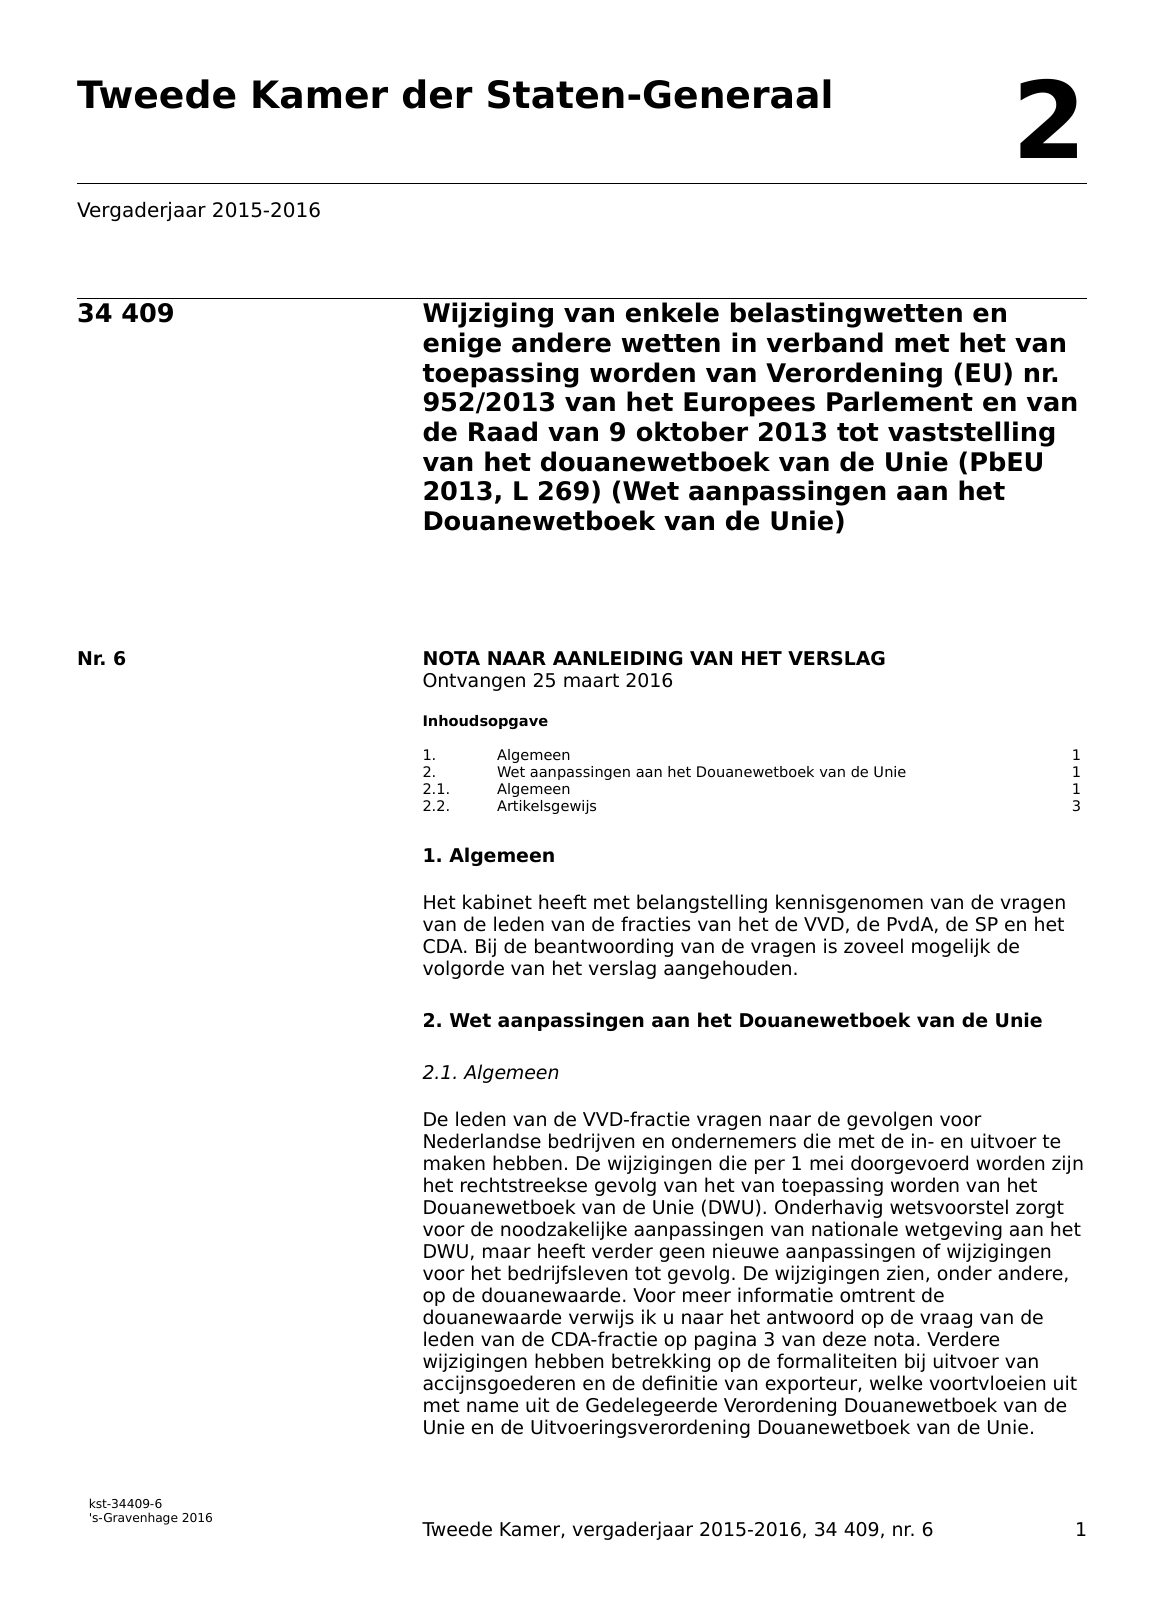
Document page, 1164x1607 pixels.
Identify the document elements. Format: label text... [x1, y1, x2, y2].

table_cell 1. [422, 747, 491, 764]
text De leden van de VVD-fractie vragen naar de gevolgen voor Nederlandse bedrijven en ondernemers die met de in- en uitvoer te maken hebben. De wijzigingen die per 1 mei doorgevoerd worden zijn het rechtstreekse gevolg van het van toepassing worden van het Douanewetboek van de Unie (DWU). Onderhavig wetsvoorstel zorgt voor de noodzakelijke aanpassingen van nationale wetgeving aan het DWU, maar heeft verder geen nieuwe aanpassingen of wijzigingen voor het bedrijfsleven tot gevolg. De wijzigingen zien, onder andere, op de douanewaarde. Voor meer informatie omtrent de douanewaarde verwijs ik u naar het antwoord op de vraag van de leden van de CDA-fractie op pagina 3 van deze nota. Verdere wijzigingen hebben betrekking op de formaliteiten bij uitvoer van accijnsgoederen en de definitie van exporteur, welke voortvloeien uit met name uit de Gedelegeerde Verordening Douanewetboek van de Unie en de Uitvoeringsverordening Douanewetboek van de Unie. [422, 1109, 1087, 1439]
table_cell 2.1. [422, 781, 491, 798]
table_cell 1 [1028, 781, 1087, 798]
table_cell 2.2. [422, 798, 491, 815]
table_cell 3 [1028, 798, 1087, 815]
subtitle Nr. 6 NOTA NAAR AANLEIDING VAN HET VERSLAG [77, 647, 1087, 669]
table_header [1028, 713, 1087, 730]
subtitle 2.1. Algemeen [422, 1062, 1087, 1084]
table_cell 1 [1028, 764, 1087, 781]
table_cell Vergaderjaar 2015-2016 [77, 184, 1087, 298]
table_cell Algemeen [491, 781, 1027, 798]
table_cell [1028, 730, 1087, 747]
table_cell [491, 730, 1027, 747]
table_cell Artikelsgewijs [491, 798, 1027, 815]
table_cell Wet aanpassingen aan het Douanewetboek van de Unie [491, 764, 1027, 781]
subtitle 1. Algemeen [422, 845, 1087, 867]
text kst-34409-6 [88, 1497, 323, 1511]
text Het kabinet heeft met belangstelling kennisgenomen van de vragen van de leden van de fracties van het de VVD, de PvdA, de SP en het CDA. Bij de beantwoording van de vragen is zoveel mogelijk de volgorde van het verslag aangehouden. [422, 892, 1087, 980]
table_cell 1 [1028, 747, 1087, 764]
table_header Inhoudsopgave [422, 713, 1027, 730]
subtitle 2. Wet aanpassingen aan het Douanewetboek van de Unie [422, 1010, 1087, 1032]
table_header 2 [886, 59, 1087, 183]
text 's-Gravenhage 2016 [88, 1511, 323, 1525]
subtitle 34 409 Wijziging van enkele belastingwetten en enige andere wetten in verband met het van toepassing worden van Verordening (EU) nr. 952/2013 van het Europees Parlement en van de Raad van 9 oktober 2013 tot vaststelling van het douanewetboek van de Unie (PbEU 2013, L 269) (Wet aanpassingen aan het Douanewetboek van de Unie) [77, 299, 1087, 536]
table_cell [422, 730, 491, 747]
table_header Tweede Kamer der Staten-Generaal [77, 59, 886, 183]
table_cell Algemeen [491, 747, 1027, 764]
text Ontvangen 25 maart 2016 [422, 669, 1087, 691]
table_cell 2. [422, 764, 491, 781]
